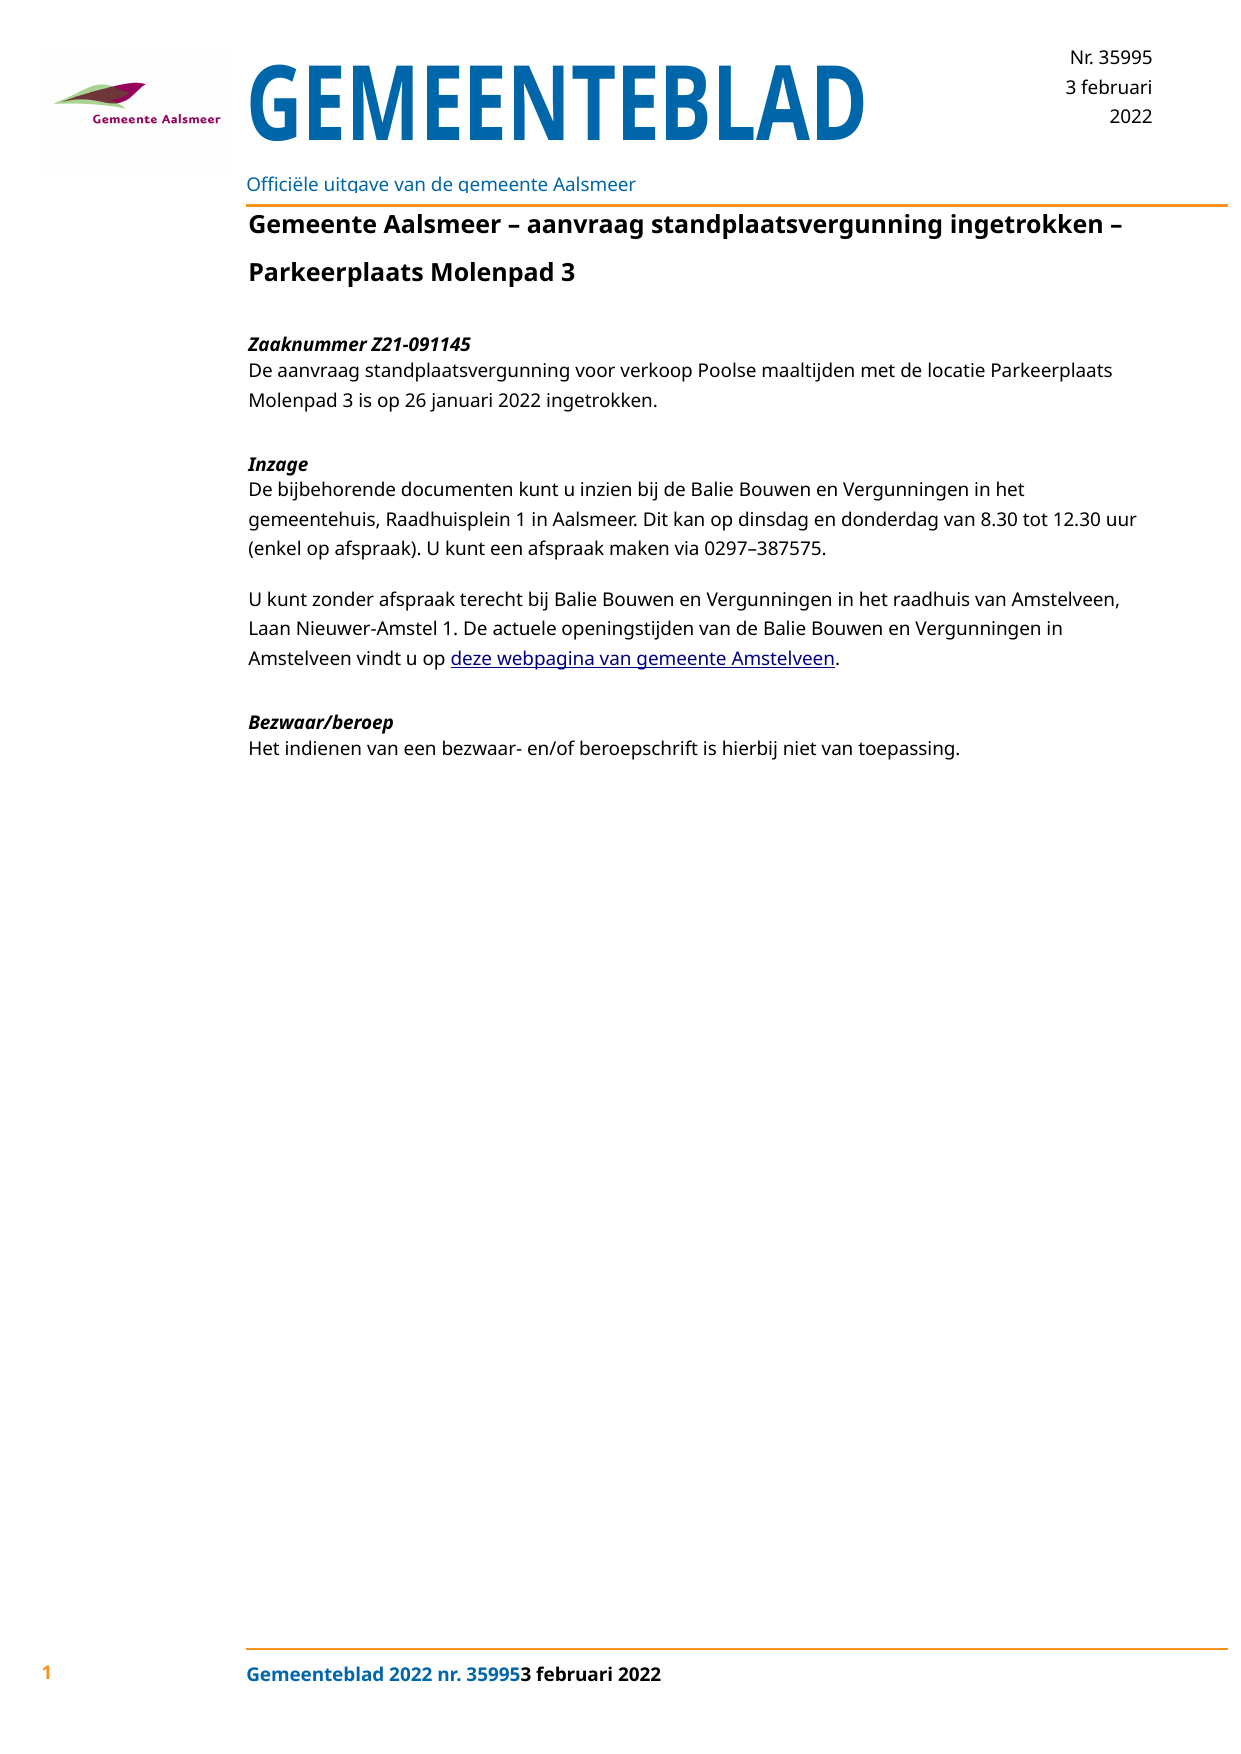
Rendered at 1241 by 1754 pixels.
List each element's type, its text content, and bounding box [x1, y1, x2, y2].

text U kunt zonder afspraak terecht bij Balie Bouwen en Vergunningen in het raadhuis van Amstelveen, Laan Nieuwer-Amstel 1. De actuele openingstijden van de Balie Bouwen en Vergunningen in Amstelveen vindt u op deze webpagina van gemeente Amstelveen. [248, 586, 1152, 671]
picture [41, 47, 231, 172]
text De bijbehorende documenten kunt u inzien bij de Balie Bouwen en Vergunningen in het gemeentehuis, Raadhuisplein 1 in Aalsmeer. Dit kan op dinsdag en donderdag van 8.30 tot 12.30 uur (enkel op afspraak). U kunt een afspraak maken via 0297–387575. [248, 476, 1152, 561]
text Het indienen van een bezwaar- en/of beroepschrift is hierbij niet van toepassing. [248, 735, 1152, 761]
text De aanvraag standplaatsvergunning voor verkoop Poolse maaltijden met de locatie Parkeerplaats Molenpad 3 is op 26 januari 2022 ingetrokken. [248, 357, 1152, 412]
text Bezwaar/beroep [248, 709, 1152, 735]
text Zaaknummer Z21-091145 [248, 331, 1152, 357]
text Gemeente Aalsmeer – aanvraag standplaatsvergunning ingetrokken – Parkeerplaats Molenpad 3 [248, 207, 1152, 288]
text Inzage [248, 451, 1152, 476]
